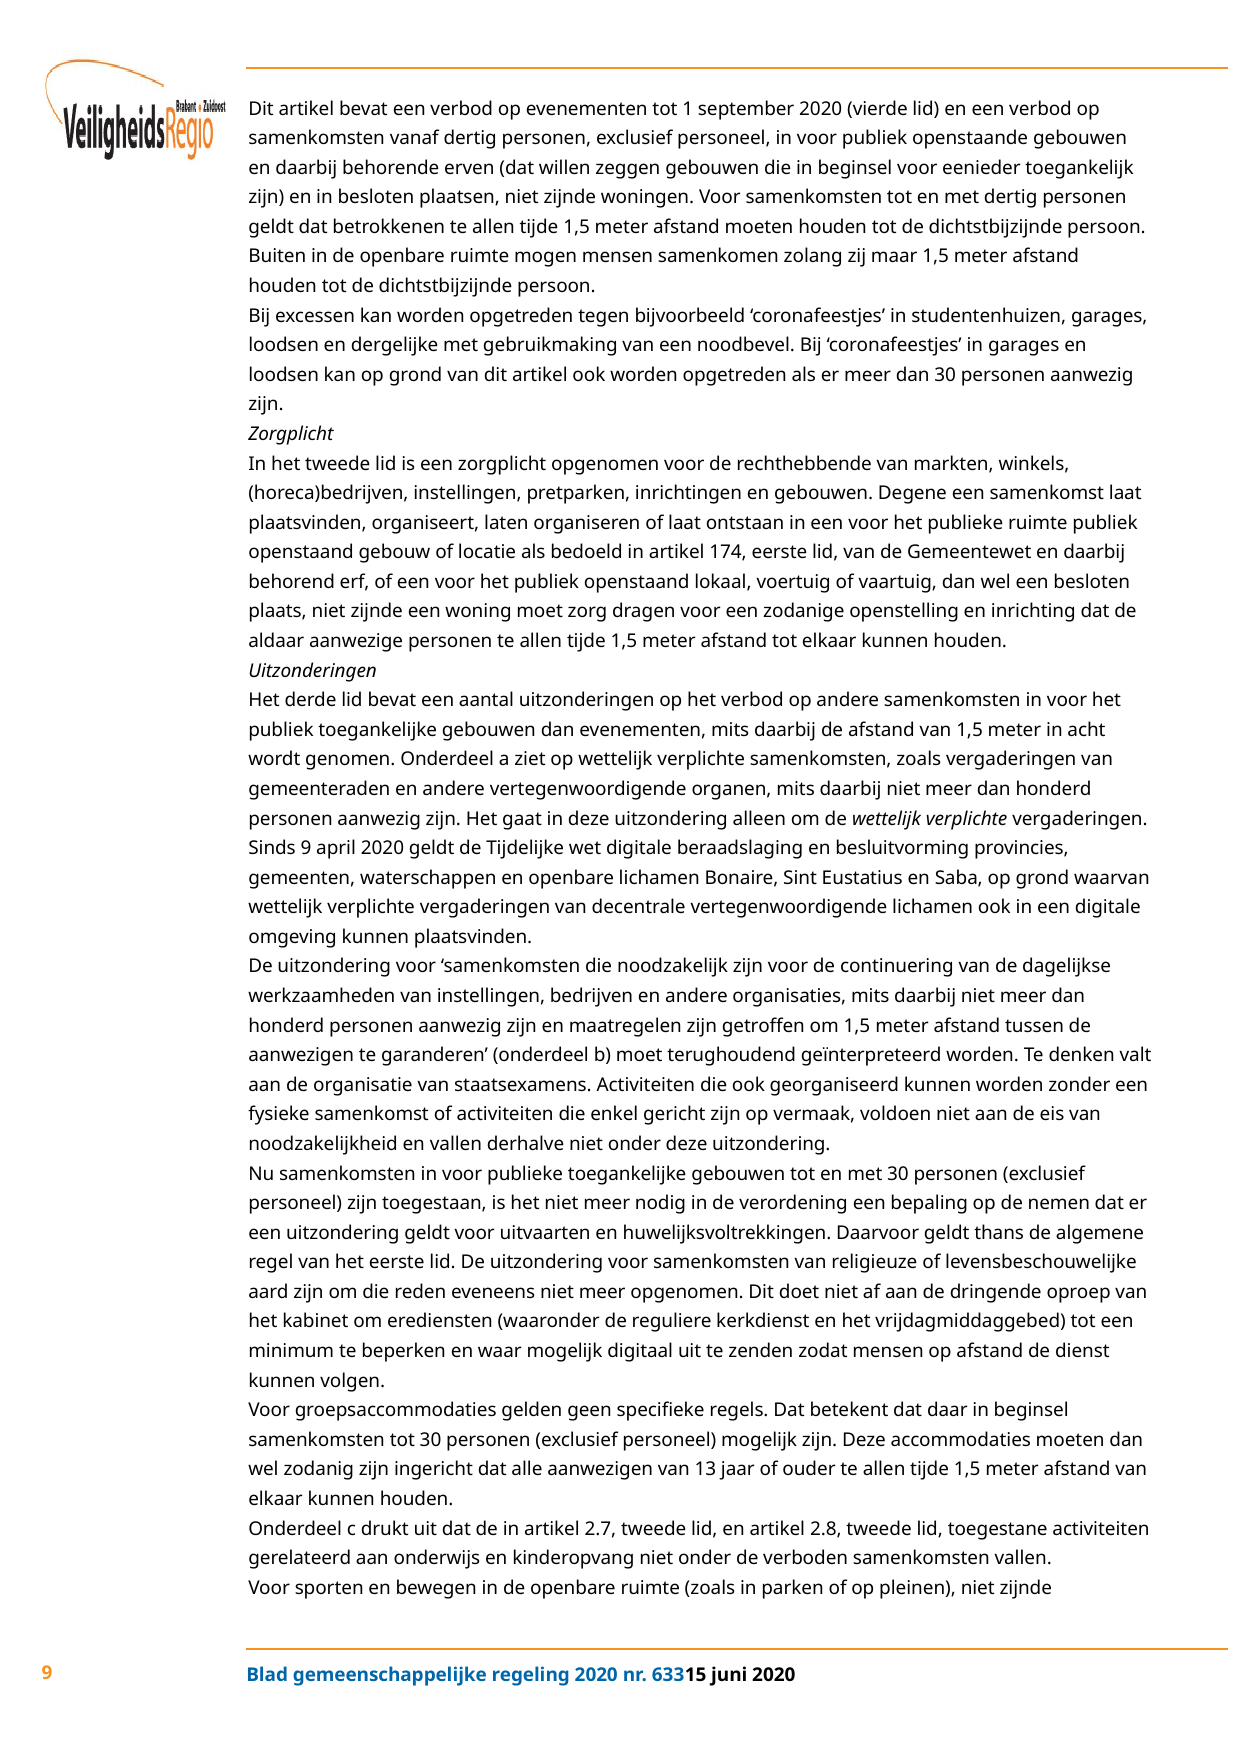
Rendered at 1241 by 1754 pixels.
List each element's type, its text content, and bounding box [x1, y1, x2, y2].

text Zorgplicht [248, 420, 1152, 446]
text De uitzondering voor ‘samenkomsten die noodzakelijk zijn voor de continuering van de dagelijkse werkzaamheden van instellingen, bedrijven en andere organisaties, mits daarbij niet meer dan honderd personen aanwezig zijn en maatregelen zijn getroffen om 1,5 meter afstand tussen de aanwezigen te garanderen’ (onderdeel b) moet terughoudend geïnterpreteerd worden. Te denken valt aan de organisatie van staatsexamens. Activiteiten die ook georganiseerd kunnen worden zonder een fysieke samenkomst of activiteiten die enkel gericht zijn op vermaak, voldoen niet aan de eis van noodzakelijkheid en vallen derhalve niet onder deze uitzondering. [248, 953, 1152, 1156]
text Nu samenkomsten in voor publieke toegankelijke gebouwen tot en met 30 personen (exclusief personeel) zijn toegestaan, is het niet meer nodig in de verordening een bepaling op de nemen dat er een uitzondering geldt voor uitvaarten en huwelijksvoltrekkingen. Daarvoor geldt thans de algemene regel van het eerste lid. De uitzondering voor samenkomsten van religieuze of levensbeschouwelijke aard zijn om die reden eveneens niet meer opgenomen. Dit doet niet af aan de dringende oproep van het kabinet om erediensten (waaronder de reguliere kerkdienst en het vrijdagmiddaggebed) tot een minimum te beperken en waar mogelijk digitaal uit te zenden zodat mensen op afstand de dienst kunnen volgen. [248, 1160, 1152, 1393]
text Onderdeel c drukt uit dat de in artikel 2.7, tweede lid, en artikel 2.8, tweede lid, toegestane activiteiten gerelateerd aan onderwijs en kinderopvang niet onder de verboden samenkomsten vallen. [248, 1515, 1152, 1570]
text Bij excessen kan worden opgetreden tegen bijvoorbeeld ‘coronafeestjes’ in studentenhuizen, garages, loodsen en dergelijke met gebruikmaking van een noodbevel. Bij ‘coronafeestjes’ in garages en loodsen kan op grond van dit artikel ook worden opgetreden als er meer dan 30 personen aanwezig zijn. [248, 302, 1152, 416]
text Voor sporten en bewegen in de openbare ruimte (zoals in parken of op pleinen), niet zijnde [248, 1574, 1152, 1600]
text In het tweede lid is een zorgplicht opgenomen voor de rechthebbende van markten, winkels, (horeca)bedrijven, instellingen, pretparken, inrichtingen en gebouwen. Degene een samenkomst laat plaatsvinden, organiseert, laten organiseren of laat ontstaan in een voor het publieke ruimte publiek openstaand gebouw of locatie als bedoeld in artikel 174, eerste lid, van de Gemeentewet en daarbij behorend erf, of een voor het publiek openstaand lokaal, voertuig of vaartuig, dan wel een besloten plaats, niet zijnde een woning moet zorg dragen voor een zodanige openstelling en inrichting dat de aldaar aanwezige personen te allen tijde 1,5 meter afstand tot elkaar kunnen houden. [248, 450, 1152, 653]
picture [41, 47, 231, 172]
text Het derde lid bevat een aantal uitzonderingen op het verbod op andere samenkomsten in voor het publiek toegankelijke gebouwen dan evenementen, mits daarbij de afstand van 1,5 meter in acht wordt genomen. Onderdeel a ziet op wettelijk verplichte samenkomsten, zoals vergaderingen van gemeenteraden en andere vertegenwoordigende organen, mits daarbij niet meer dan honderd personen aanwezig zijn. Het gaat in deze uitzondering alleen om de wettelijk verplichte vergaderingen. Sinds 9 april 2020 geldt de Tijdelijke wet digitale beraadslaging en besluitvorming provincies, gemeenten, waterschappen en openbare lichamen Bonaire, Sint Eustatius en Saba, op grond waarvan wettelijk verplichte vergaderingen van decentrale vertegenwoordigende lichamen ook in een digitale omgeving kunnen plaatsvinden. [248, 686, 1152, 949]
text Uitzonderingen [248, 657, 1152, 683]
text Dit artikel bevat een verbod op evenementen tot 1 september 2020 (vierde lid) en een verbod op samenkomsten vanaf dertig personen, exclusief personeel, in voor publiek openstaande gebouwen en daarbij behorende erven (dat willen zeggen gebouwen die in beginsel voor eenieder toegankelijk zijn) en in besloten plaatsen, niet zijnde woningen. Voor samenkomsten tot en met dertig personen geldt dat betrokkenen te allen tijde 1,5 meter afstand moeten houden tot de dichtstbijzijnde persoon. [248, 95, 1152, 239]
text Voor groepsaccommodaties gelden geen specifieke regels. Dat betekent dat daar in beginsel samenkomsten tot 30 personen (exclusief personeel) mogelijk zijn. Deze accommodaties moeten dan wel zodanig zijn ingericht dat alle aanwezigen van 13 jaar of ouder te allen tijde 1,5 meter afstand van elkaar kunnen houden. [248, 1396, 1152, 1511]
text Buiten in de openbare ruimte mogen mensen samenkomen zolang zij maar 1,5 meter afstand houden tot de dichtstbijzijnde persoon. [248, 243, 1152, 298]
